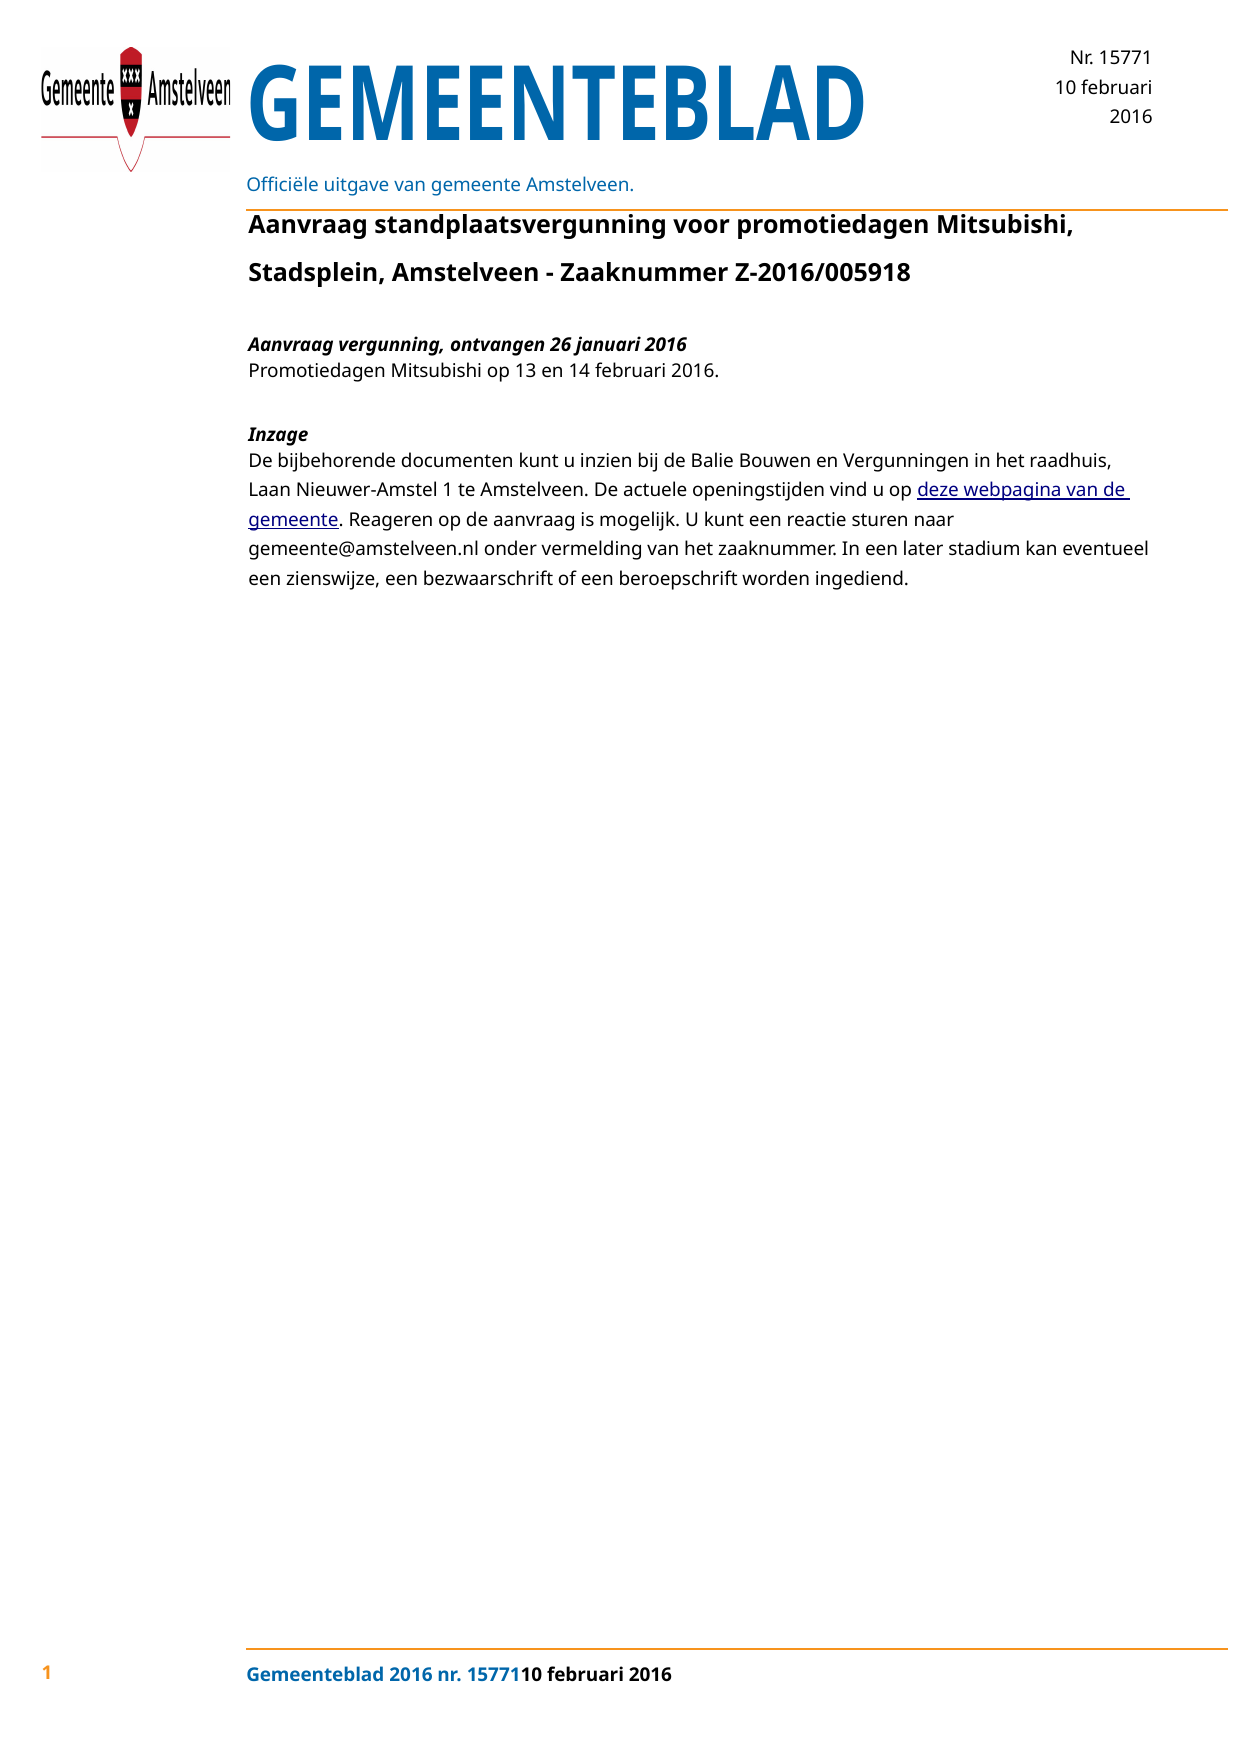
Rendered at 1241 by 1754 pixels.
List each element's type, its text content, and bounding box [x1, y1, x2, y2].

text Aanvraag vergunning, ontvangen 26 januari 2016 [248, 331, 1152, 357]
picture [41, 47, 231, 172]
text De bijbehorende documenten kunt u inzien bij de Balie Bouwen en Vergunningen in het raadhuis, Laan Nieuwer-Amstel 1 te Amstelveen. De actuele openingstijden vind u op deze webpagina van de gemeente. Reageren op de aanvraag is mogelijk. U kunt een reactie sturen naar gemeente@amstelveen.nl onder vermelding van het zaaknummer. In een later stadium kan eventueel een zienswijze, een bezwaarschrift of een beroepschrift worden ingediend. [248, 447, 1152, 591]
text Promotiedagen Mitsubishi op 13 en 14 februari 2016. [248, 357, 1152, 383]
text Aanvraag standplaatsvergunning voor promotiedagen Mitsubishi, Stadsplein, Amstelveen - Zaaknummer Z-2016/005918 [248, 211, 1152, 288]
text Inzage [248, 421, 1152, 447]
